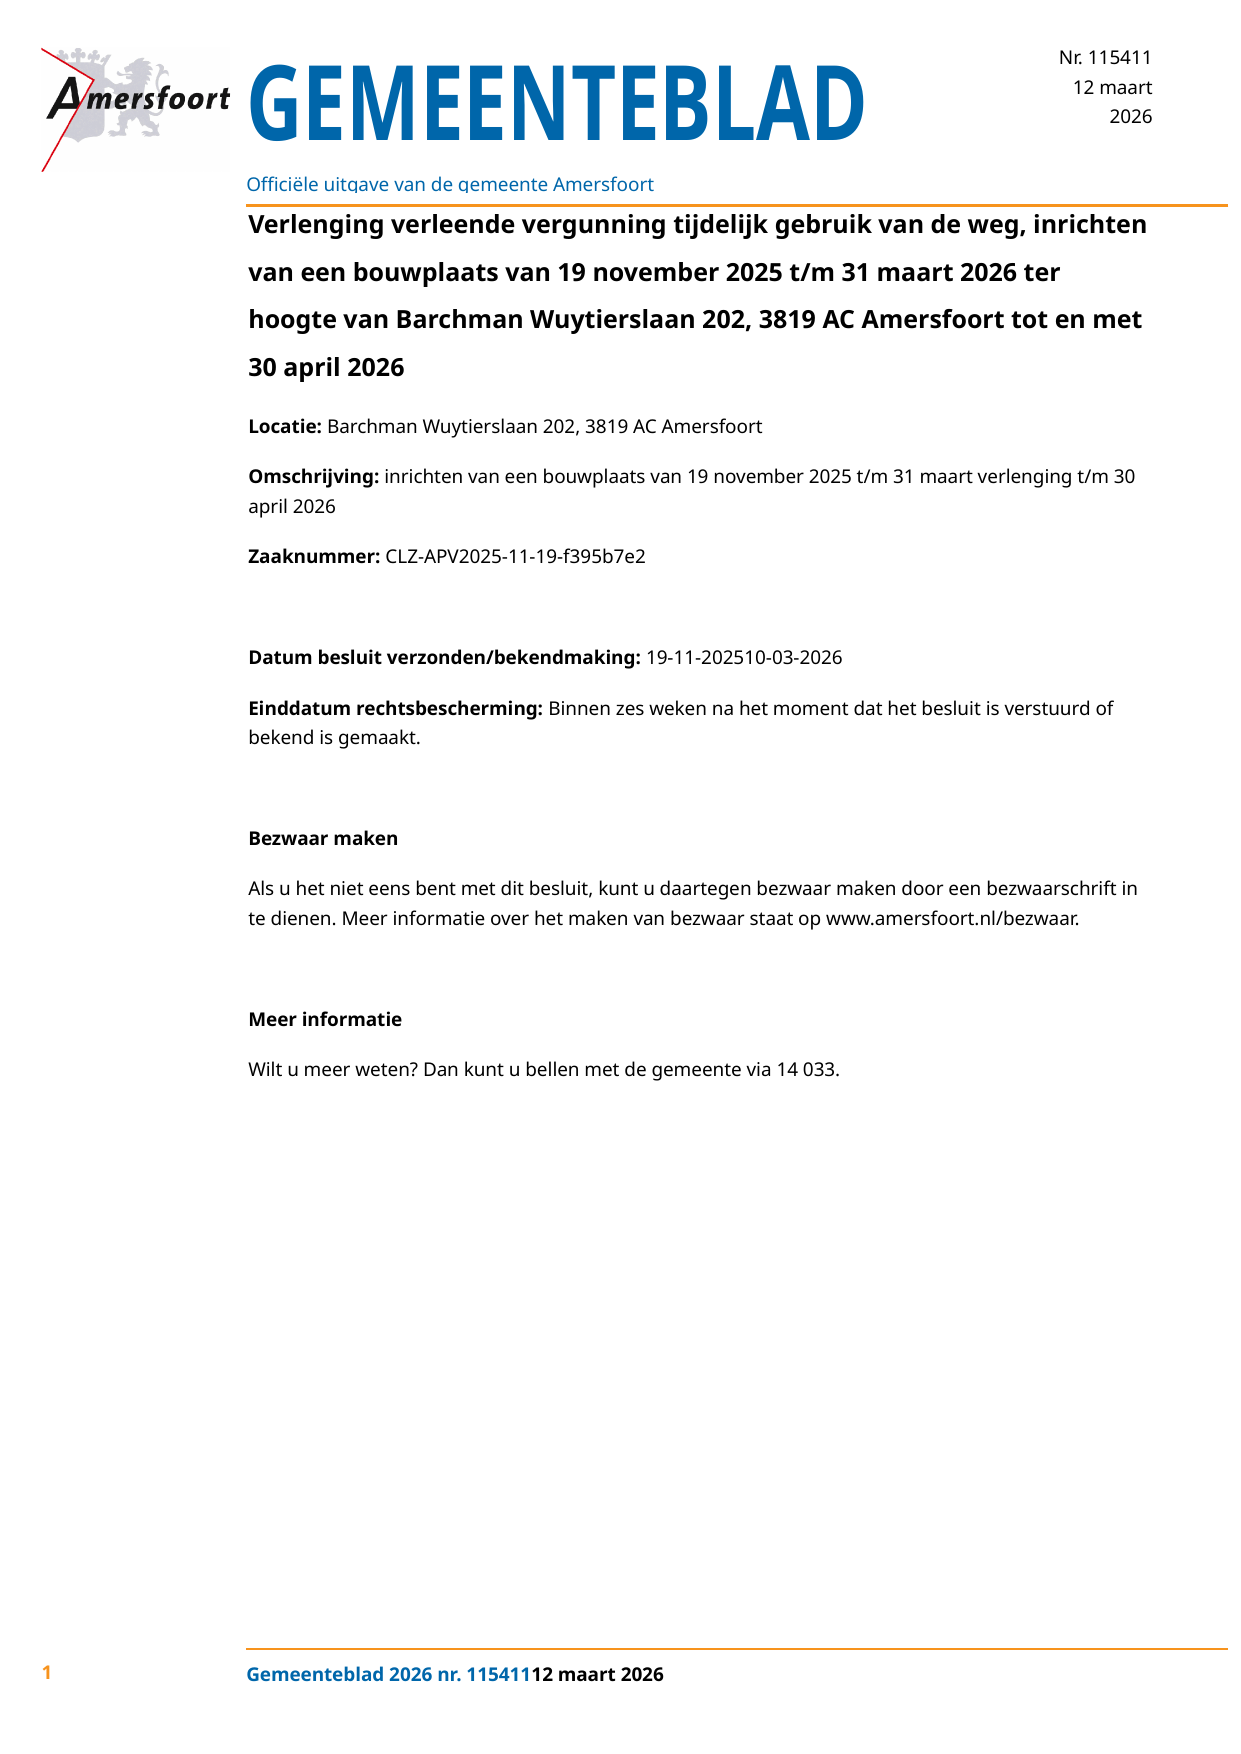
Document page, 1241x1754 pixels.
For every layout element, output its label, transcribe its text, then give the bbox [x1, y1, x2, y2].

text Einddatum rechtsbescherming: Binnen zes weken na het moment dat het besluit is verstuurd of bekend is gemaakt. [248, 695, 1152, 750]
text Datum besluit verzonden/bekendmaking: 19-11-202510-03-2026 [248, 644, 1152, 670]
text Als u het niet eens bent met dit besluit, kunt u daartegen bezwaar maken door een bezwaarschrift in te dienen. Meer informatie over het maken van bezwaar staat op www.amersfoort.nl/bezwaar. [248, 876, 1152, 931]
text Verlenging verleende vergunning tijdelijk gebruik van de weg, inrichten van een bouwplaats van 19 november 2025 t/m 31 maart 2026 ter hoogte van Barchman Wuytierslaan 202, 3819 AC Amersfoort tot en met 30 april 2026 [248, 207, 1152, 384]
text Omschrijving: inrichten van een bouwplaats van 19 november 2025 t/m 31 maart verlenging t/m 30 april 2026 [248, 463, 1152, 519]
text Locatie: Barchman Wuytierslaan 202, 3819 AC Amersfoort [248, 413, 1152, 439]
text Bezwaar maken [248, 825, 1152, 851]
picture [41, 47, 231, 172]
text Zaaknummer: CLZ-APV2025-11-19-f395b7e2 [248, 543, 1152, 569]
text Wilt u meer weten? Dan kunt u bellen met de gemeente via 14 033. [248, 1056, 1152, 1082]
text Meer informatie [248, 1006, 1152, 1032]
